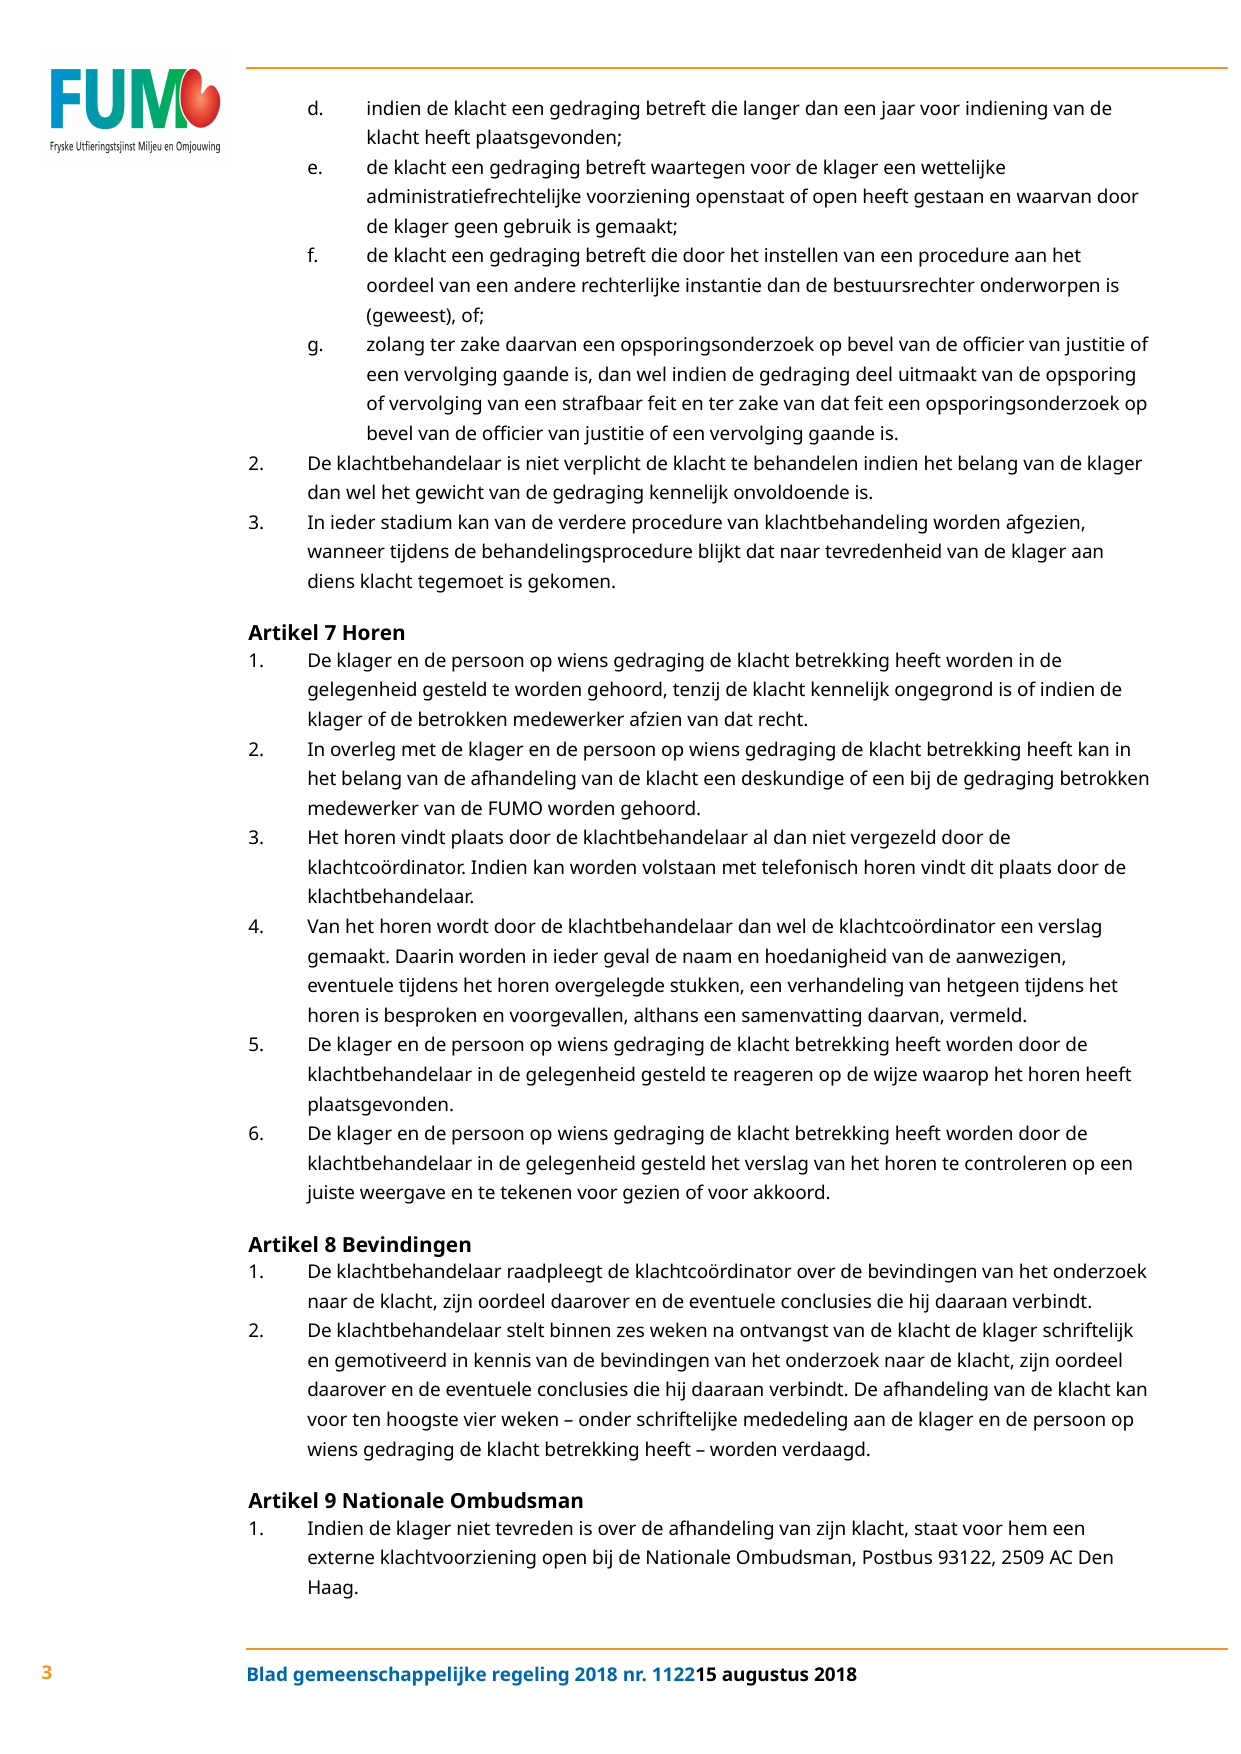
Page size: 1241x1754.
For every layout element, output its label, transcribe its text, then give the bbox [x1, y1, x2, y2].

list De klager en de persoon op wiens gedraging de klacht betrekking heeft worden door de klachtbehandelaar in de gelegenheid gesteld het verslag van het horen te controleren op een juiste weergave en te tekenen voor gezien of voor akkoord. [248, 1120, 1152, 1205]
list In ieder stadium kan van de verdere procedure van klachtbehandeling worden afgezien, wanneer tijdens de behandelingsprocedure blijkt dat naar tevredenheid van de klager aan diens klacht tegemoet is gekomen. [248, 509, 1152, 594]
list De klachtbehandelaar is niet verplicht de klacht te behandelen indien het belang van de klager dan wel het gewicht van de gedraging kennelijk onvoldoende is. [248, 450, 1152, 505]
list De klager en de persoon op wiens gedraging de klacht betrekking heeft worden door de klachtbehandelaar in de gelegenheid gesteld te reageren op de wijze waarop het horen heeft plaatsgevonden. [248, 1032, 1152, 1116]
list De klachtbehandelaar stelt binnen zes weken na ontvangst van de klacht de klager schriftelijk en gemotiveerd in kennis van de bevindingen van het onderzoek naar de klacht, zijn oordeel daarover en de eventuele conclusies die hij daaraan verbindt. De afhandeling van de klacht kan voor ten hoogste vier weken – onder schriftelijke mededeling aan de klager en de persoon op wiens gedraging de klacht betrekking heeft – worden verdaagd. [248, 1317, 1152, 1462]
list zolang ter zake daarvan een opsporingsonderzoek op bevel van de officier van justitie of een vervolging gaande is, dan wel indien de gedraging deel uitmaakt van de opsporing of vervolging van een strafbaar feit en ter zake van dat feit een opsporingsonderzoek op bevel van de officier van justitie of een vervolging gaande is. [307, 331, 1152, 446]
text Artikel 8 Bevindingen [248, 1230, 1152, 1258]
text Artikel 9 Nationale Ombudsman [248, 1486, 1152, 1515]
list indien de klacht een gedraging betreft die langer dan een jaar voor indiening van de klacht heeft plaatsgevonden; [307, 95, 1152, 150]
list De klachtbehandelaar raadpleegt de klachtcoördinator over de bevindingen van het onderzoek naar de klacht, zijn oordeel daarover en de eventuele conclusies die hij daaraan verbindt. [248, 1258, 1152, 1314]
list Het horen vindt plaats door de klachtbehandelaar al dan niet vergezeld door de klachtcoördinator. Indien kan worden volstaan met telefonisch horen vindt dit plaats door de klachtbehandelaar. [248, 824, 1152, 909]
list Indien de klager niet tevreden is over de afhandeling van zijn klacht, staat voor hem een externe klachtvoorziening open bij de Nationale Ombudsman, Postbus 93122, 2509 AC Den Haag. [248, 1515, 1152, 1599]
list de klacht een gedraging betreft waartegen voor de klager een wettelijke administratiefrechtelijke voorziening openstaat of open heeft gestaan en waarvan door de klager geen gebruik is gemaakt; [307, 154, 1152, 239]
picture [41, 47, 231, 172]
list De klager en de persoon op wiens gedraging de klacht betrekking heeft worden in de gelegenheid gesteld te worden gehoord, tenzij de klacht kennelijk ongegrond is of indien de klager of de betrokken medewerker afzien van dat recht. [248, 647, 1152, 732]
text Artikel 7 Horen [248, 618, 1152, 647]
list In overleg met de klager en de persoon op wiens gedraging de klacht betrekking heeft kan in het belang van de afhandeling van de klacht een deskundige of een bij de gedraging betrokken medewerker van de FUMO worden gehoord. [248, 736, 1152, 821]
list de klacht een gedraging betreft die door het instellen van een procedure aan het oordeel van een andere rechterlijke instantie dan de bestuursrechter onderworpen is (geweest), of; [307, 243, 1152, 328]
list Van het horen wordt door de klachtbehandelaar dan wel de klachtcoördinator een verslag gemaakt. Daarin worden in ieder geval de naam en hoedanigheid van de aanwezigen, eventuele tijdens het horen overgelegde stukken, een verhandeling van hetgeen tijdens het horen is besproken en voorgevallen, althans een samenvatting daarvan, vermeld. [248, 913, 1152, 1028]
